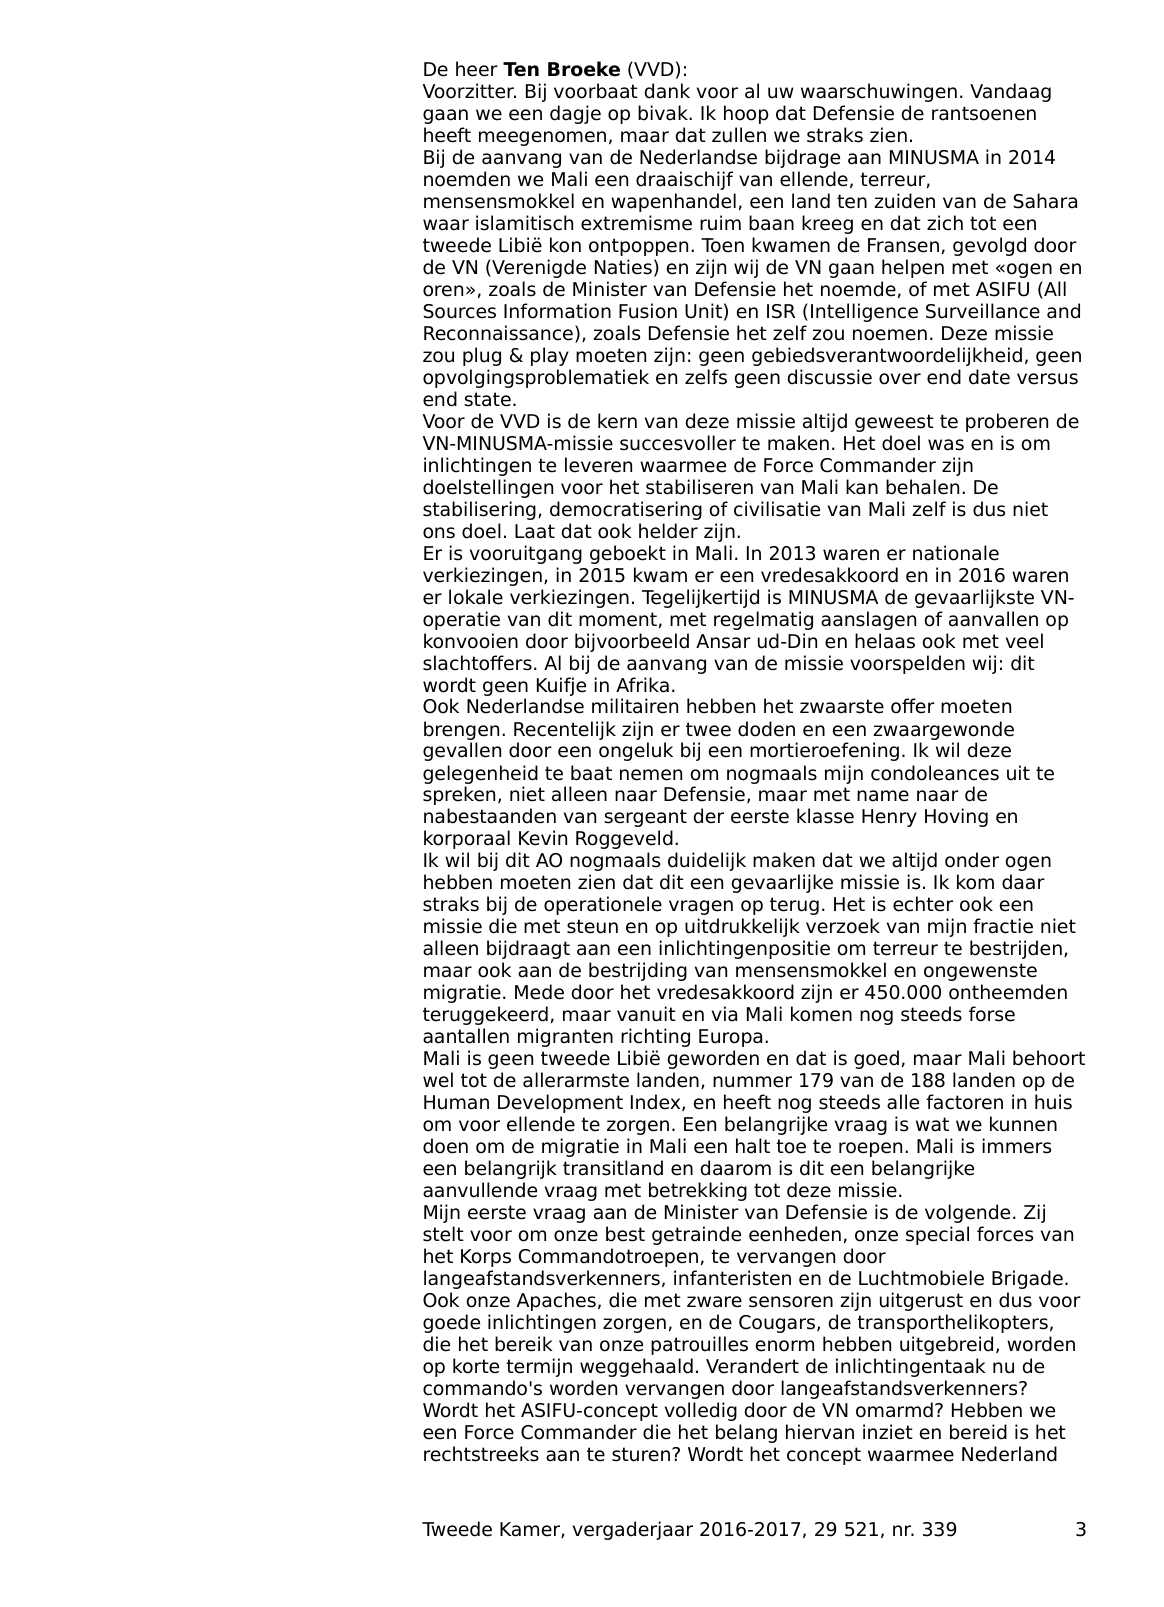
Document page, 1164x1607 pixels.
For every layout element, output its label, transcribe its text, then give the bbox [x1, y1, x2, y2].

text Ook Nederlandse militairen hebben het zwaarste offer moeten brengen. Recentelijk zijn er twee doden en een zwaargewonde gevallen door een ongeluk bij een mortieroefening. Ik wil deze gelegenheid te baat nemen om nogmaals mijn condoleances uit te spreken, niet alleen naar Defensie, maar met name naar de nabestaanden van sergeant der eerste klasse Henry Hoving en korporaal Kevin Roggeveld. [422, 696, 1087, 850]
text Voor de VVD is de kern van deze missie altijd geweest te proberen de VN-MINUSMA-missie succesvoller te maken. Het doel was en is om inlichtingen te leveren waarmee de Force Commander zijn doelstellingen voor het stabiliseren van Mali kan behalen. De stabilisering, democratisering of civilisatie van Mali zelf is dus niet ons doel. Laat dat ook helder zijn. [422, 411, 1087, 543]
text Er is vooruitgang geboekt in Mali. In 2013 waren er nationale verkiezingen, in 2015 kwam er een vredesakkoord en in 2016 waren er lokale verkiezingen. Tegelijkertijd is MINUSMA de gevaarlijkste VN-operatie van dit moment, met regelmatig aanslagen of aanvallen op konvooien door bijvoorbeeld Ansar ud-Din en helaas ook met veel slachtoffers. Al bij de aanvang van de missie voorspelden wij: dit wordt geen Kuifje in Afrika. [422, 543, 1087, 696]
text Ik wil bij dit AO nogmaals duidelijk maken dat we altijd onder ogen hebben moeten zien dat dit een gevaarlijke missie is. Ik kom daar straks bij de operationele vragen op terug. Het is echter ook een missie die met steun en op uitdrukkelijk verzoek van mijn fractie niet alleen bijdraagt aan een inlichtingenpositie om terreur te bestrijden, maar ook aan de bestrijding van mensensmokkel en ongewenste migratie. Mede door het vredesakkoord zijn er 450.000 ontheemden teruggekeerd, maar vanuit en via Mali komen nog steeds forse aantallen migranten richting Europa. [422, 850, 1087, 1048]
text Bij de aanvang van de Nederlandse bijdrage aan MINUSMA in 2014 noemden we Mali een draaischijf van ellende, terreur, mensensmokkel en wapenhandel, een land ten zuiden van de Sahara waar islamitisch extremisme ruim baan kreeg en dat zich tot een tweede Libië kon ontpoppen. Toen kwamen de Fransen, gevolgd door de VN (Verenigde Naties) en zijn wij de VN gaan helpen met «ogen en oren», zoals de Minister van Defensie het noemde, of met ASIFU (All Sources Information Fusion Unit) en ISR (Intelligence Surveillance and Reconnaissance), zoals Defensie het zelf zou noemen. Deze missie zou plug & play moeten zijn: geen gebiedsverantwoordelijkheid, geen opvolgingsproblematiek en zelfs geen discussie over end date versus end state. [422, 147, 1087, 411]
text Voorzitter. Bij voorbaat dank voor al uw waarschuwingen. Vandaag gaan we een dagje op bivak. Ik hoop dat Defensie de rantsoenen heeft meegenomen, maar dat zullen we straks zien. [422, 81, 1087, 147]
text De heer Ten Broeke (VVD): [422, 59, 1087, 81]
text Mijn eerste vraag aan de Minister van Defensie is de volgende. Zij stelt voor om onze best getrainde eenheden, onze special forces van het Korps Commandotroepen, te vervangen door langeafstandsverkenners, infanteristen en de Luchtmobiele Brigade. Ook onze Apaches, die met zware sensoren zijn uitgerust en dus voor goede inlichtingen zorgen, en de Cougars, de transporthelikopters, die het bereik van onze patrouilles enorm hebben uitgebreid, worden op korte termijn weggehaald. Verandert de inlichtingentaak nu de commando's worden vervangen door langeafstandsverkenners? Wordt het ASIFU-concept volledig door de VN omarmd? Hebben we een Force Commander die het belang hiervan inziet en bereid is het rechtstreeks aan te sturen? Wordt het concept waarmee Nederland [422, 1202, 1087, 1466]
text Mali is geen tweede Libië geworden en dat is goed, maar Mali behoort wel tot de allerarmste landen, nummer 179 van de 188 landen op de Human Development Index, en heeft nog steeds alle factoren in huis om voor ellende te zorgen. Een belangrijke vraag is wat we kunnen doen om de migratie in Mali een halt toe te roepen. Mali is immers een belangrijk transitland en daarom is dit een belangrijke aanvullende vraag met betrekking tot deze missie. [422, 1048, 1087, 1202]
